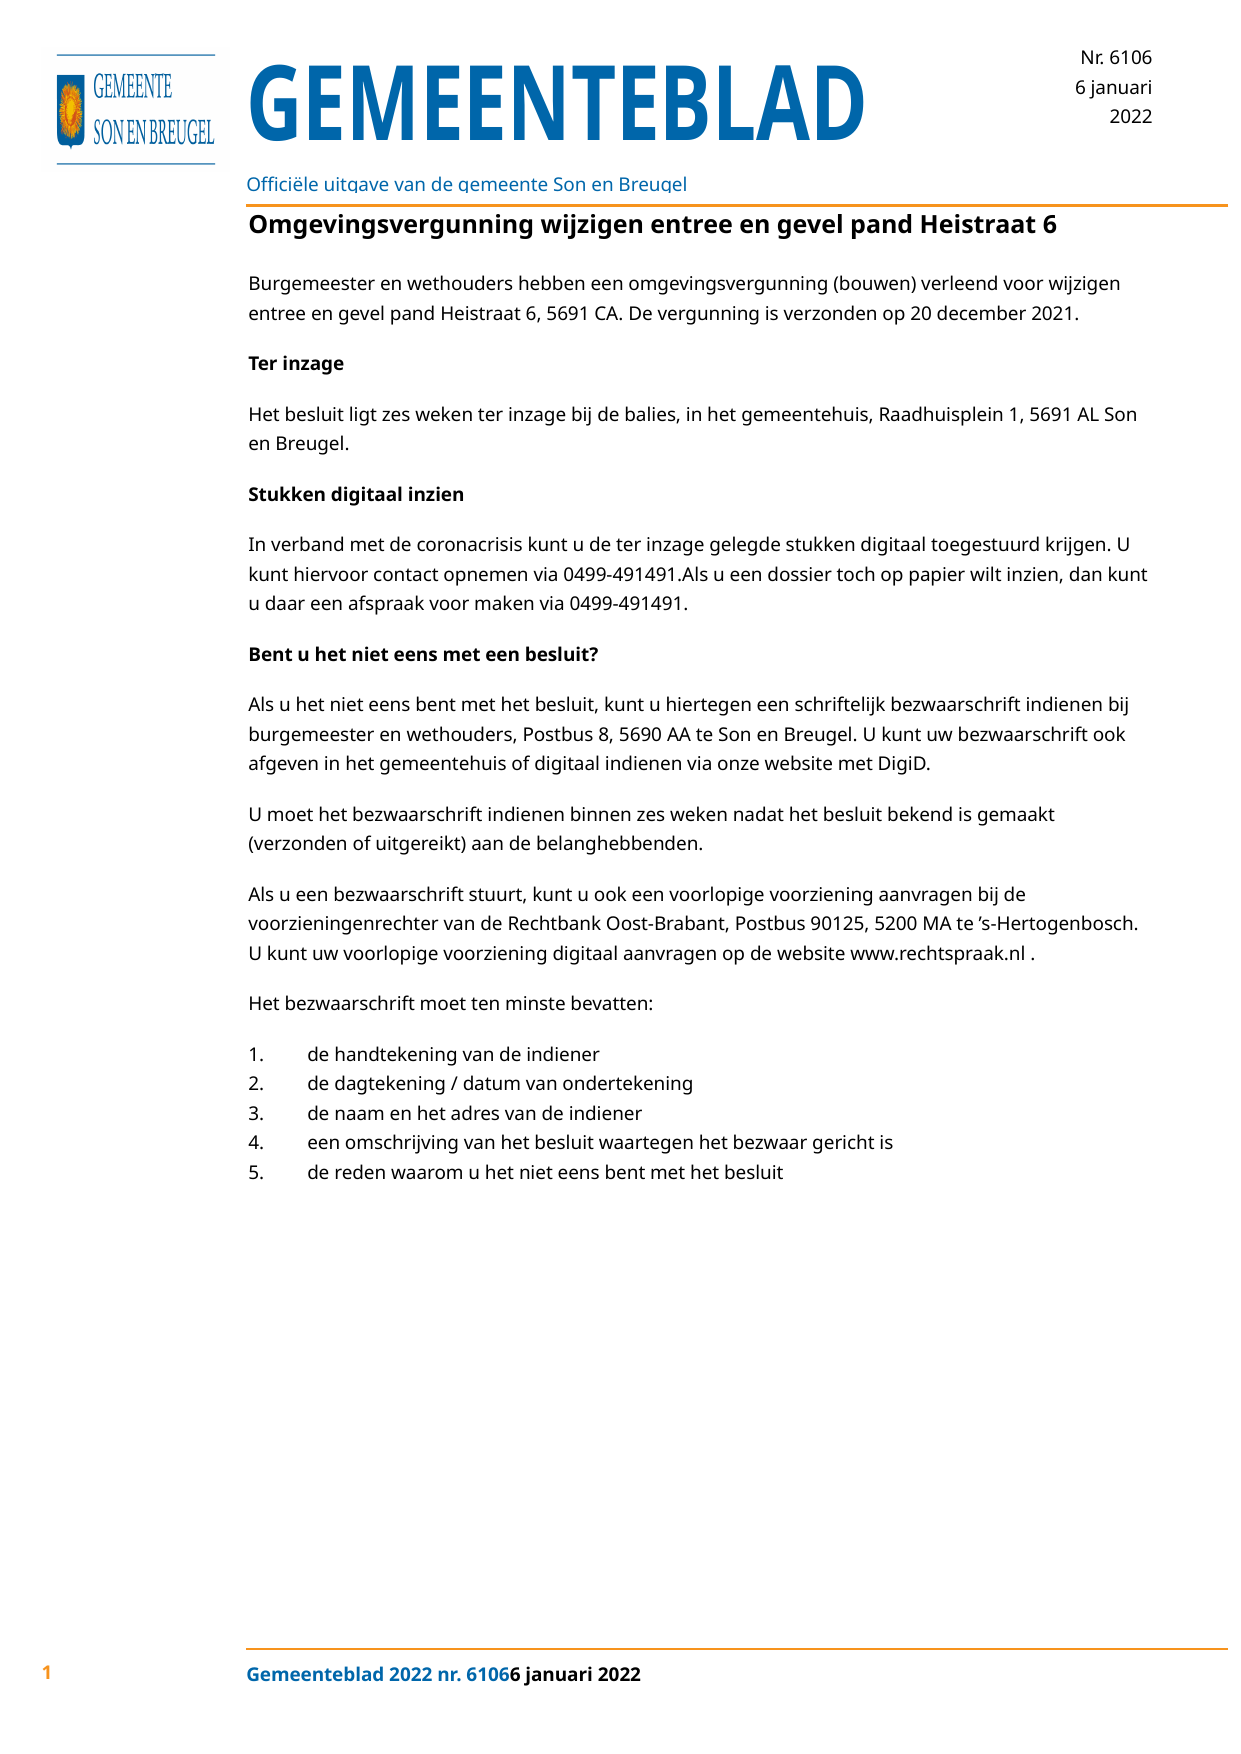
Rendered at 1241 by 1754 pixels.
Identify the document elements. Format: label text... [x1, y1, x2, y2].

list de dagtekening / datum van ondertekening [248, 1070, 1152, 1096]
picture [41, 47, 231, 172]
text Ter inzage [248, 350, 1152, 376]
text Het bezwaarschrift moet ten minste bevatten: [248, 990, 1152, 1016]
text Als u een bezwaarschrift stuurt, kunt u ook een voorlopige voorziening aanvragen bij de voorzieningenrechter van de Rechtbank Oost-Brabant, Postbus 90125, 5200 MA te ’s-Hertogenbosch. U kunt uw voorlopige voorziening digitaal aanvragen op de website www.rechtspraak.nl . [248, 881, 1152, 966]
list de reden waarom u het niet eens bent met het besluit [248, 1159, 1152, 1185]
text Burgemeester en wethouders hebben een omgevingsvergunning (bouwen) verleend voor wijzigen entree en gevel pand Heistraat 6, 5691 CA. De vergunning is verzonden op 20 december 2021. [248, 270, 1152, 326]
text Omgevingsvergunning wijzigen entree en gevel pand Heistraat 6 [248, 207, 1152, 241]
text Stukken digitaal inzien [248, 481, 1152, 506]
text Bent u het niet eens met een besluit? [248, 641, 1152, 666]
text Als u het niet eens bent met het besluit, kunt u hiertegen een schriftelijk bezwaarschrift indienen bij burgemeester en wethouders, Postbus 8, 5690 AA te Son en Breugel. U kunt uw bezwaarschrift ook afgeven in het gemeentehuis of digitaal indienen via onze website met DigiD. [248, 691, 1152, 776]
text In verband met de coronacrisis kunt u de ter inzage gelegde stukken digitaal toegestuurd krijgen. U kunt hiervoor contact opnemen via 0499-491491.Als u een dossier toch op papier wilt inzien, dan kunt u daar een afspraak voor maken via 0499-491491. [248, 531, 1152, 616]
list de handtekening van de indiener [248, 1041, 1152, 1066]
list een omschrijving van het besluit waartegen het bezwaar gericht is [248, 1129, 1152, 1155]
list de naam en het adres van de indiener [248, 1100, 1152, 1126]
text Het besluit ligt zes weken ter inzage bij de balies, in het gemeentehuis, Raadhuisplein 1, 5691 AL Son en Breugel. [248, 401, 1152, 456]
text U moet het bezwaarschrift indienen binnen zes weken nadat het besluit bekend is gemaakt (verzonden of uitgereikt) aan de belanghebbenden. [248, 801, 1152, 856]
